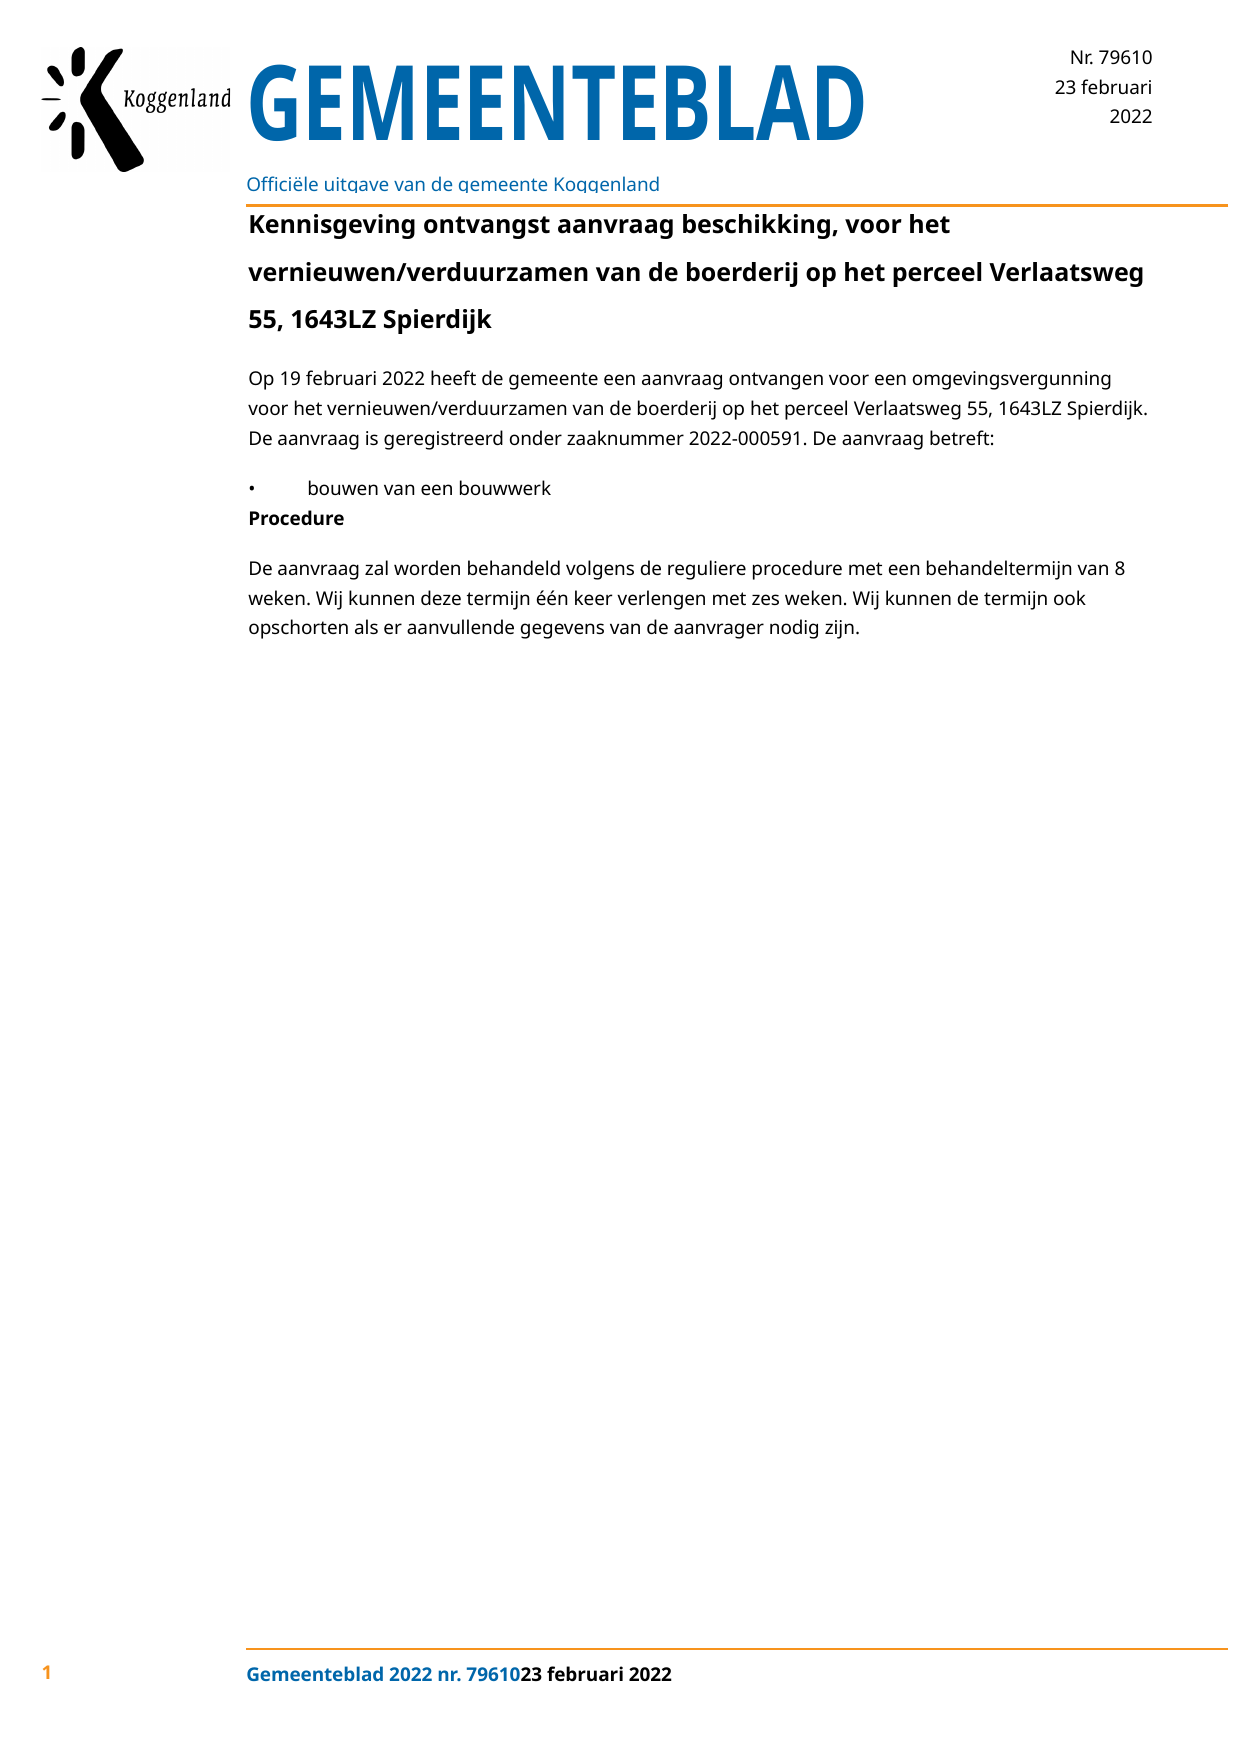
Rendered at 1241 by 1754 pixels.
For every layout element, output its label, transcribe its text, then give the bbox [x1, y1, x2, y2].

text Kennisgeving ontvangst aanvraag beschikking, voor het vernieuwen/verduurzamen van de boerderij op het perceel Verlaatsweg 55, 1643LZ Spierdijk [248, 207, 1152, 336]
text De aanvraag zal worden behandeld volgens de reguliere procedure met een behandeltermijn van 8 weken. Wij kunnen deze termijn één keer verlengen met zes weken. Wij kunnen de termijn ook opschorten als er aanvullende gegevens van de aanvrager nodig zijn. [248, 555, 1152, 640]
text Procedure [248, 505, 1152, 530]
text Op 19 februari 2022 heeft de gemeente een aanvraag ontvangen voor een omgevingsvergunning voor het vernieuwen/verduurzamen van de boerderij op het perceel Verlaatsweg 55, 1643LZ Spierdijk. De aanvraag is geregistreerd onder zaaknummer 2022-000591. De aanvraag betreft: [248, 366, 1152, 450]
list bouwen van een bouwwerk [248, 475, 1152, 501]
picture [41, 47, 231, 172]
